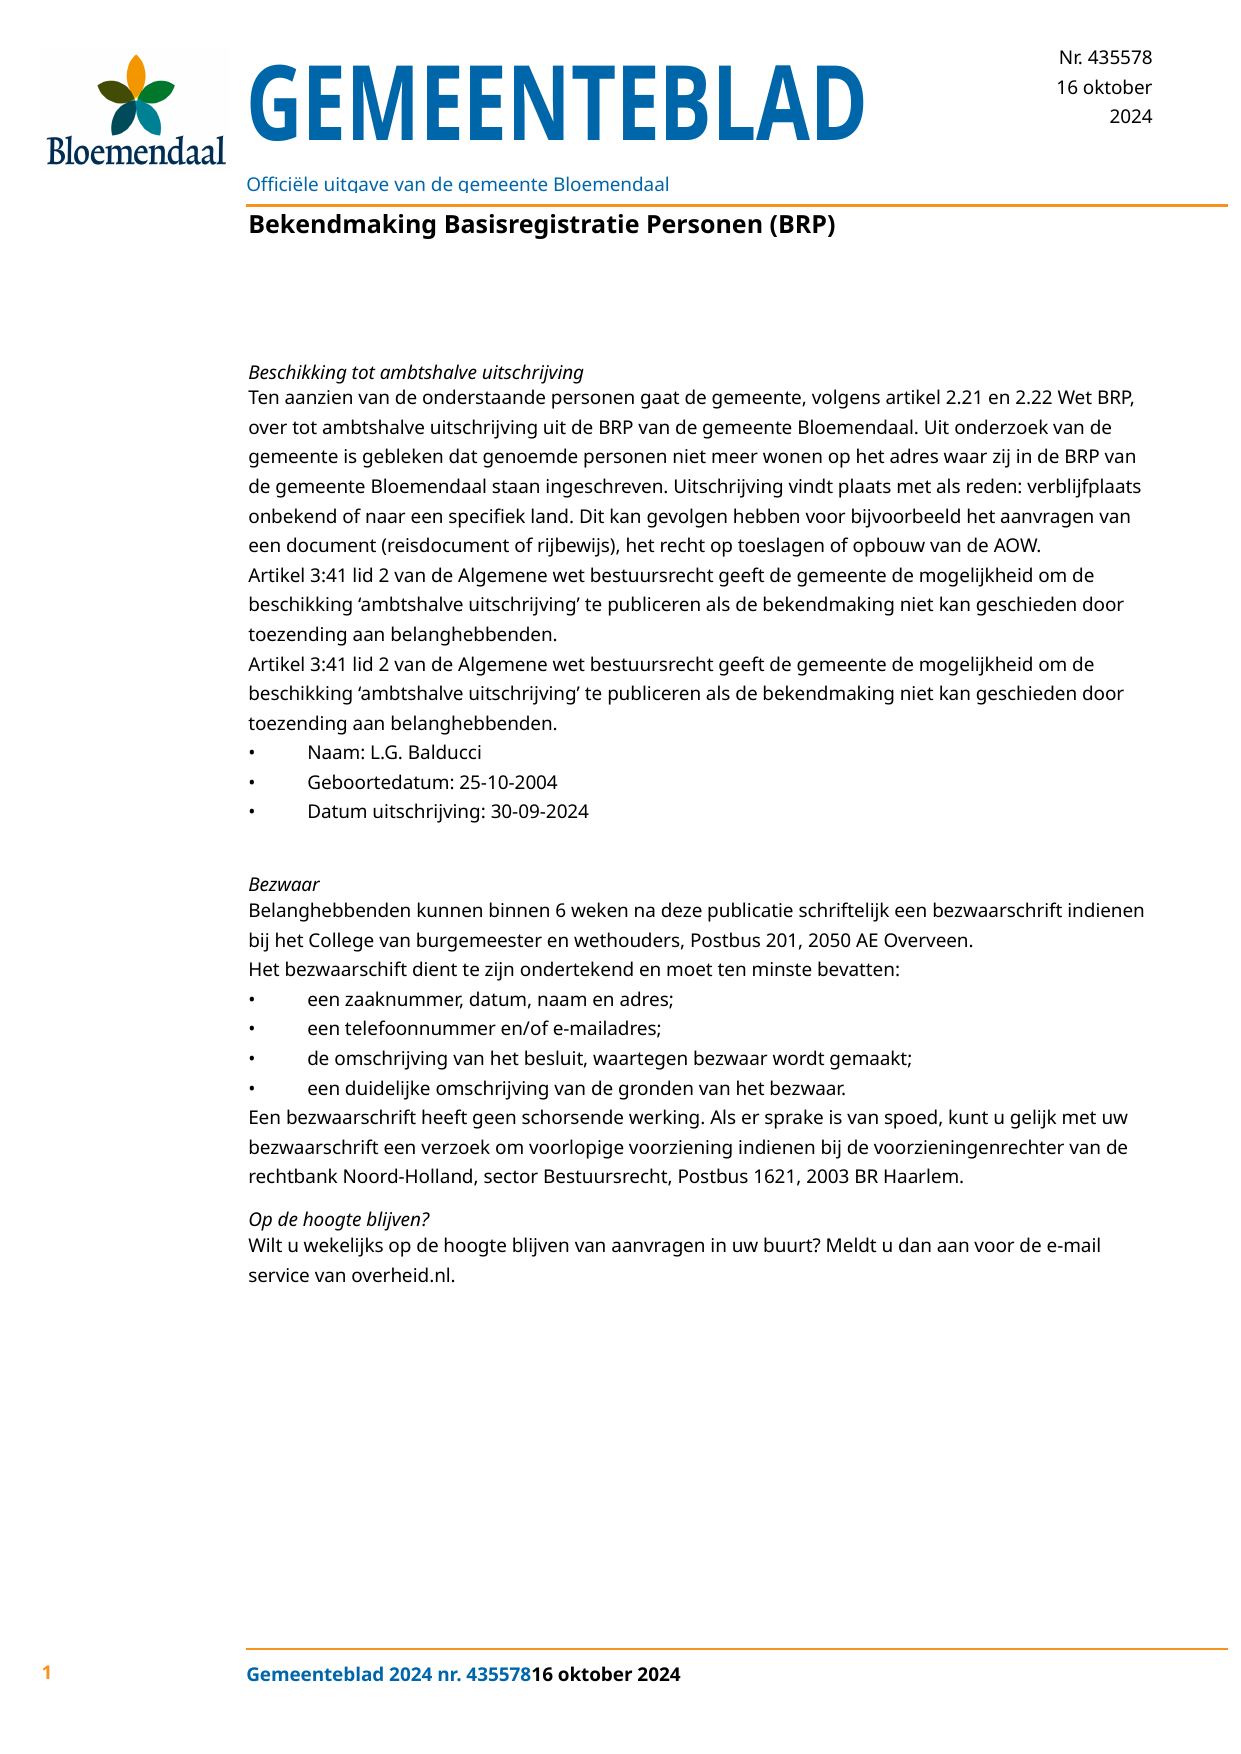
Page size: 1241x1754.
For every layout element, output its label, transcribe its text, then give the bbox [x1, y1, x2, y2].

list een zaaknummer, datum, naam en adres; [248, 986, 1152, 1012]
text Belanghebbenden kunnen binnen 6 weken na deze publicatie schriftelijk een bezwaarschrift indienen bij het College van burgemeester en wethouders, Postbus 201, 2050 AE Overveen. [248, 897, 1152, 952]
list een duidelijke omschrijving van de gronden van het bezwaar. [248, 1075, 1152, 1100]
text Artikel 3:41 lid 2 van de Algemene wet bestuursrecht geeft de gemeente de mogelijkheid om de beschikking ‘ambtshalve uitschrijving’ te publiceren als de bekendmaking niet kan geschieden door toezending aan belanghebbenden. [248, 651, 1152, 736]
text Beschikking tot ambtshalve uitschrijving [248, 359, 1152, 384]
list Datum uitschrijving: 30-09-2024 [248, 799, 1152, 824]
text Het bezwaarschift dient te zijn ondertekend en moet ten minste bevatten: [248, 956, 1152, 982]
text Wilt u wekelijks op de hoogte blijven van aanvragen in uw buurt? Meldt u dan aan voor de e-mail service van overheid.nl. [248, 1232, 1152, 1288]
text Bekendmaking Basisregistratie Personen (BRP) [248, 207, 1152, 241]
text Op de hoogte blijven? [248, 1207, 1152, 1232]
text Een bezwaarschrift heeft geen schorsende werking. Als er sprake is van spoed, kunt u gelijk met uw bezwaarschrift een verzoek om voorlopige voorziening indienen bij de voorzieningenrechter van de rechtbank Noord-Holland, sector Bestuursrecht, Postbus 1621, 2003 BR Haarlem. [248, 1104, 1152, 1189]
text Bezwaar [248, 871, 1152, 897]
picture [41, 47, 231, 172]
list een telefoonnummer en/of e-mailadres; [248, 1016, 1152, 1041]
list de omschrijving van het besluit, waartegen bezwaar wordt gemaakt; [248, 1045, 1152, 1071]
text Artikel 3:41 lid 2 van de Algemene wet bestuursrecht geeft de gemeente de mogelijkheid om de beschikking ‘ambtshalve uitschrijving’ te publiceren als de bekendmaking niet kan geschieden door toezending aan belanghebbenden. [248, 562, 1152, 647]
list Naam: L.G. Balducci [248, 739, 1152, 765]
list Geboortedatum: 25-10-2004 [248, 769, 1152, 795]
text Ten aanzien van de onderstaande personen gaat de gemeente, volgens artikel 2.21 en 2.22 Wet BRP, over tot ambtshalve uitschrijving uit de BRP van de gemeente Bloemendaal. Uit onderzoek van de gemeente is gebleken dat genoemde personen niet meer wonen op het adres waar zij in de BRP van de gemeente Bloemendaal staan ingeschreven. Uitschrijving vindt plaats met als reden: verblijfplaats onbekend of naar een specifiek land. Dit kan gevolgen hebben voor bijvoorbeeld het aanvragen van een document (reisdocument of rijbewijs), het recht op toeslagen of opbouw van de AOW. [248, 384, 1152, 558]
